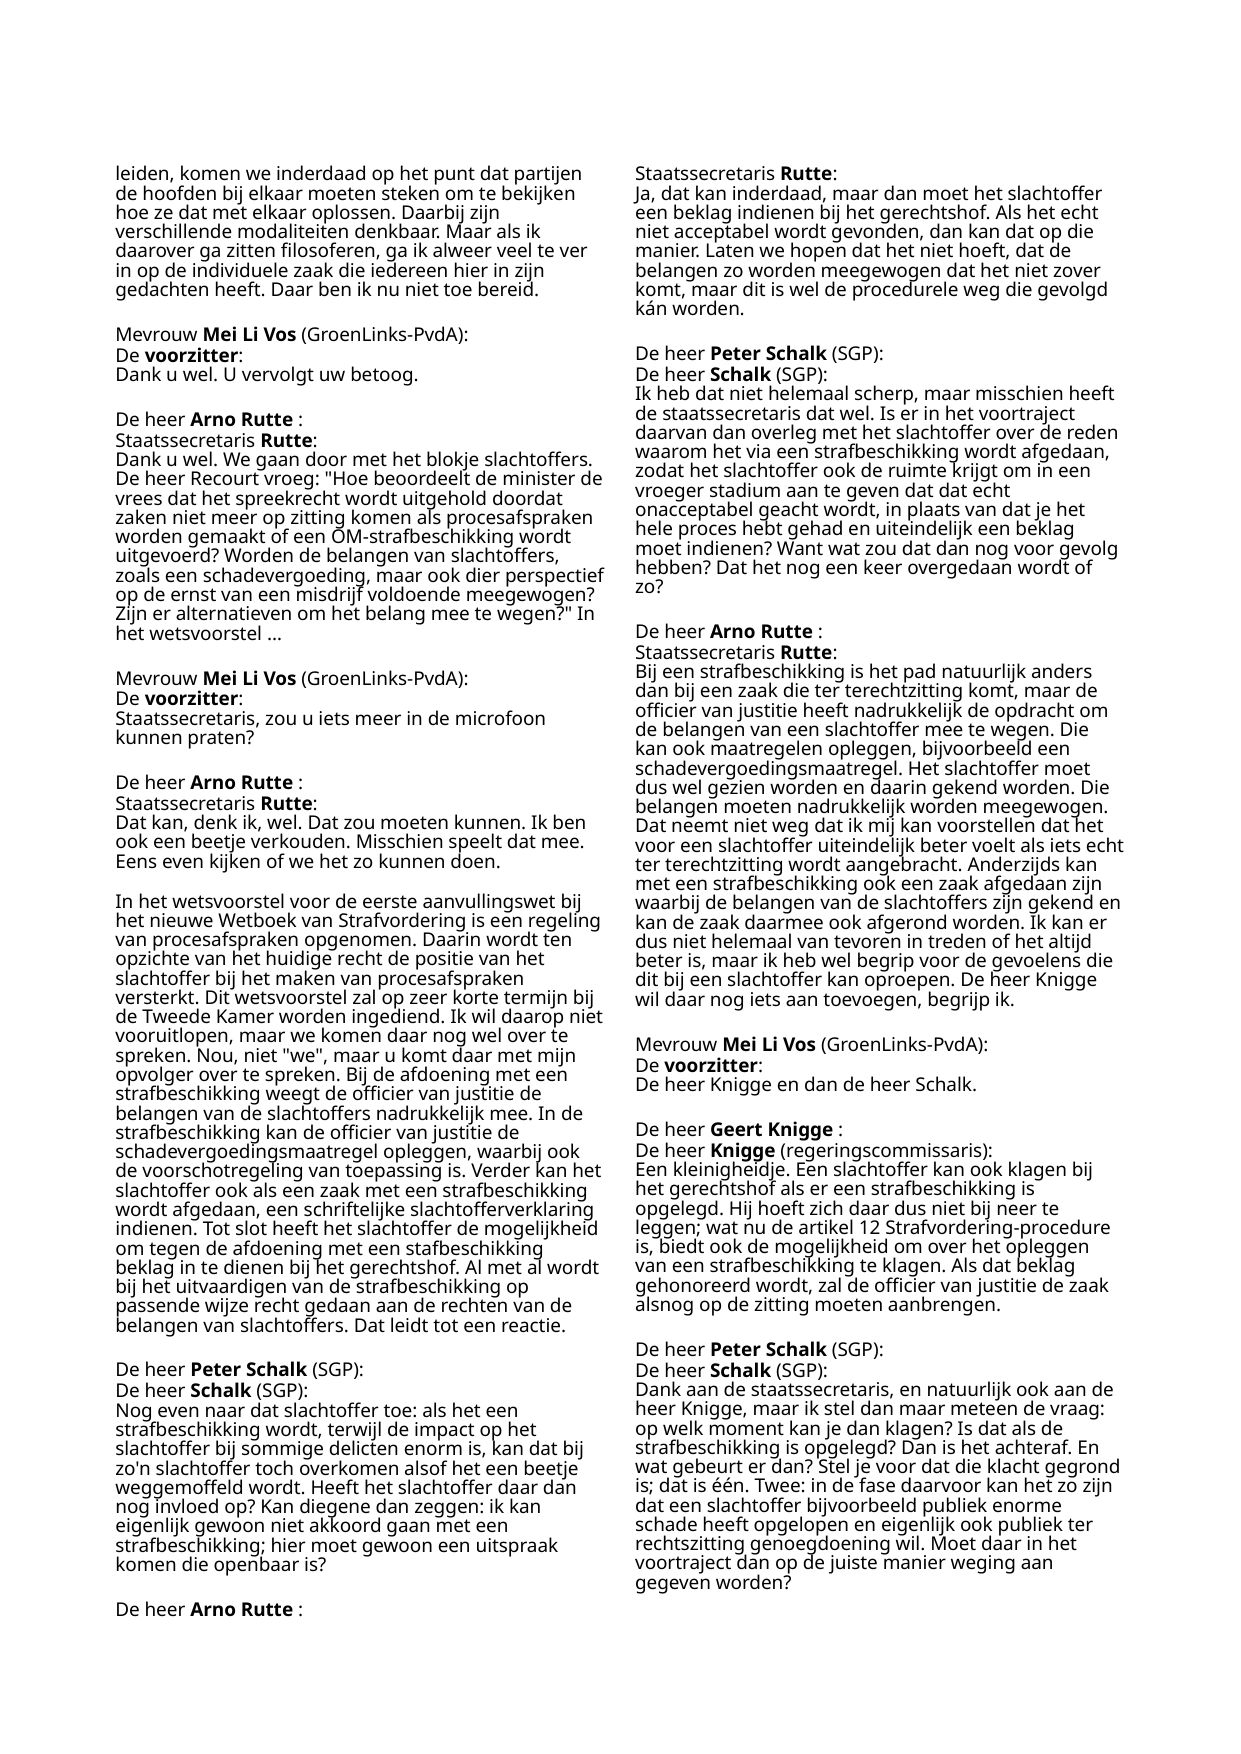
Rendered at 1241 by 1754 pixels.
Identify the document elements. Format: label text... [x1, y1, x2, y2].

text Dank u wel. We gaan door met het blokje slachtoffers. De heer Recourt vroeg: "Hoe beoordeelt de minister de vrees dat het spreekrecht wordt uitgehold doordat zaken niet meer op zitting komen als procesafspraken worden gemaakt of een OM-strafbeschikking wordt uitgevoerd? Worden de belangen van slachtoffers, zoals een schadevergoeding, maar ook dier perspectief op de ernst van een misdrijf voldoende meegewogen? Zijn er alternatieven om het belang mee te wegen?" In het wetsvoorstel … [115, 451, 605, 644]
text Staatssecretaris Rutte: [635, 644, 1125, 663]
text De heer Peter Schalk (SGP): [635, 1336, 1125, 1362]
text De voorzitter: [635, 1057, 1125, 1076]
text De heer Arno Rutte : [115, 1596, 605, 1622]
text De heer Schalk (SGP): [635, 1362, 1125, 1381]
text Ja, dat kan inderdaad, maar dan moet het slachtoffer een beklag indienen bij het gerechtshof. Als het echt niet acceptabel wordt gevonden, dan kan dat op die manier. Laten we hopen dat het niet hoeft, dat de belangen zo worden meegewogen dat het niet zover komt, maar dit is wel de procedurele weg die gevolgd kán worden. [635, 184, 1125, 319]
text Dank u wel. U vervolgt uw betoog. [115, 366, 605, 385]
text Een kleinigheidje. Een slachtoffer kan ook klagen bij het gerechtshof als er een strafbeschikking is opgelegd. Hij hoeft zich daar dus niet bij neer te leggen; wat nu de artikel 12 Strafvordering-procedure is, biedt ook de mogelijkheid om over het opleggen van een strafbeschikking te klagen. Als dat beklag gehonoreerd wordt, zal de officier van justitie de zaak alsnog op de zitting moeten aanbrengen. [635, 1161, 1125, 1315]
text De heer Schalk (SGP): [115, 1382, 605, 1402]
text De heer Knigge en dan de heer Schalk. [635, 1076, 1125, 1095]
text De heer Arno Rutte : [115, 769, 605, 795]
text Mevrouw Mei Li Vos (GroenLinks-PvdA): [115, 665, 605, 690]
text De heer Knigge (regeringscommissaris): [635, 1142, 1125, 1161]
text Mevrouw Mei Li Vos (GroenLinks-PvdA): [635, 1031, 1125, 1057]
text Dat kan, denk ik, wel. Dat zou moeten kunnen. Ik ben ook een beetje verkouden. Misschien speelt dat mee. Eens even kijken of we het zo kunnen doen. [115, 814, 605, 872]
text De heer Geert Knigge : [635, 1116, 1125, 1142]
text Bij een strafbeschikking is het pad natuurlijk anders dan bij een zaak die ter terechtzitting komt, maar de officier van justitie heeft nadrukkelijk de opdracht om de belangen van een slachtoffer mee te wegen. Die kan ook maatregelen opleggen, bijvoorbeeld een schadevergoedingsmaatregel. Het slachtoffer moet dus wel gezien worden en daarin gekend worden. Die belangen moeten nadrukkelijk worden meegewogen. Dat neemt niet weg dat ik mij kan voorstellen dat het voor een slachtoffer uiteindelijk beter voelt als iets echt ter terechtzitting wordt aangebracht. Anderzijds kan met een strafbeschikking ook een zaak afgedaan zijn waarbij de belangen van de slachtoffers zijn gekend en kan de zaak daarmee ook afgerond worden. Ik kan er dus niet helemaal van tevoren in treden of het altijd beter is, maar ik heb wel begrip voor de gevoelens die dit bij een slachtoffer kan oproepen. De heer Knigge wil daar nog iets aan toevoegen, begrijp ik. [635, 663, 1125, 1010]
text De heer Peter Schalk (SGP): [635, 340, 1125, 366]
text De heer Arno Rutte : [115, 406, 605, 432]
text De voorzitter: [115, 690, 605, 710]
text leiden, komen we inderdaad op het punt dat partijen de hoofden bij elkaar moeten steken om te bekijken hoe ze dat met elkaar oplossen. Daarbij zijn verschillende modaliteiten denkbaar. Maar als ik daarover ga zitten filosoferen, ga ik alweer veel te ver in op de individuele zaak die iedereen hier in zijn gedachten heeft. Daar ben ik nu niet toe bereid. [115, 165, 605, 300]
text Staatssecretaris Rutte: [115, 432, 605, 451]
text Staatssecretaris Rutte: [115, 795, 605, 814]
text Dank aan de staatssecretaris, en natuurlijk ook aan de heer Knigge, maar ik stel dan maar meteen de vraag: op welk moment kan je dan klagen? Is dat als de strafbeschikking is opgelegd? Dan is het achteraf. En wat gebeurt er dan? Stel je voor dat die klacht gegrond is; dat is één. Twee: in de fase daarvoor kan het zo zijn dat een slachtoffer bijvoorbeeld publiek enorme schade heeft opgelopen en eigenlijk ook publiek ter rechtszitting genoegdoening wil. Moet daar in het voortraject dan op de juiste manier weging aan gegeven worden? [635, 1381, 1125, 1593]
text Mevrouw Mei Li Vos (GroenLinks-PvdA): [115, 321, 605, 347]
text De voorzitter: [115, 347, 605, 366]
text Nog even naar dat slachtoffer toe: als het een strafbeschikking wordt, terwijl de impact op het slachtoffer bij sommige delicten enorm is, kan dat bij zo'n slachtoffer toch overkomen alsof het een beetje weggemoffeld wordt. Heeft het slachtoffer daar dan nog invloed op? Kan diegene dan zeggen: ik kan eigenlijk gewoon niet akkoord gaan met een strafbeschikking; hier moet gewoon een uitspraak komen die openbaar is? [115, 1402, 605, 1575]
text De heer Arno Rutte : [635, 618, 1125, 644]
text Staatssecretaris Rutte: [635, 165, 1125, 184]
text Staatssecretaris, zou u iets meer in de microfoon kunnen praten? [115, 710, 605, 748]
text Ik heb dat niet helemaal scherp, maar misschien heeft de staatssecretaris dat wel. Is er in het voortraject daarvan dan overleg met het slachtoffer over de reden waarom het via een strafbeschikking wordt afgedaan, zodat het slachtoffer ook de ruimte krijgt om in een vroeger stadium aan te geven dat dat echt onacceptabel geacht wordt, in plaats van dat je het hele proces hebt gehad en uiteindelijk een beklag moet indienen? Want wat zou dat dan nog voor gevolg hebben? Dat het nog een keer overgedaan wordt of zo? [635, 385, 1125, 597]
text In het wetsvoorstel voor de eerste aanvullingswet bij het nieuwe Wetboek van Strafvordering is een regeling van procesafspraken opgenomen. Daarin wordt ten opzichte van het huidige recht de positie van het slachtoffer bij het maken van procesafspraken versterkt. Dit wetsvoorstel zal op zeer korte termijn bij de Tweede Kamer worden ingediend. Ik wil daarop niet vooruitlopen, maar we komen daar nog wel over te spreken. Nou, niet "we", maar u komt daar met mijn opvolger over te spreken. Bij de afdoening met een strafbeschikking weegt de officier van justitie de belangen van de slachtoffers nadrukkelijk mee. In de strafbeschikking kan de officier van justitie de schadevergoedingsmaatregel opleggen, waarbij ook de voorschotregeling van toepassing is. Verder kan het slachtoffer ook als een zaak met een strafbeschikking wordt afgedaan, een schriftelijke slachtofferverklaring indienen. Tot slot heeft het slachtoffer de mogelijkheid om tegen de afdoening met een stafbeschikking beklag in te dienen bij het gerechtshof. Al met al wordt bij het uitvaardigen van de strafbeschikking op passende wijze recht gedaan aan de rechten van de belangen van slachtoffers. Dat leidt tot een reactie. [115, 893, 605, 1336]
text De heer Peter Schalk (SGP): [115, 1357, 605, 1382]
text De heer Schalk (SGP): [635, 366, 1125, 385]
